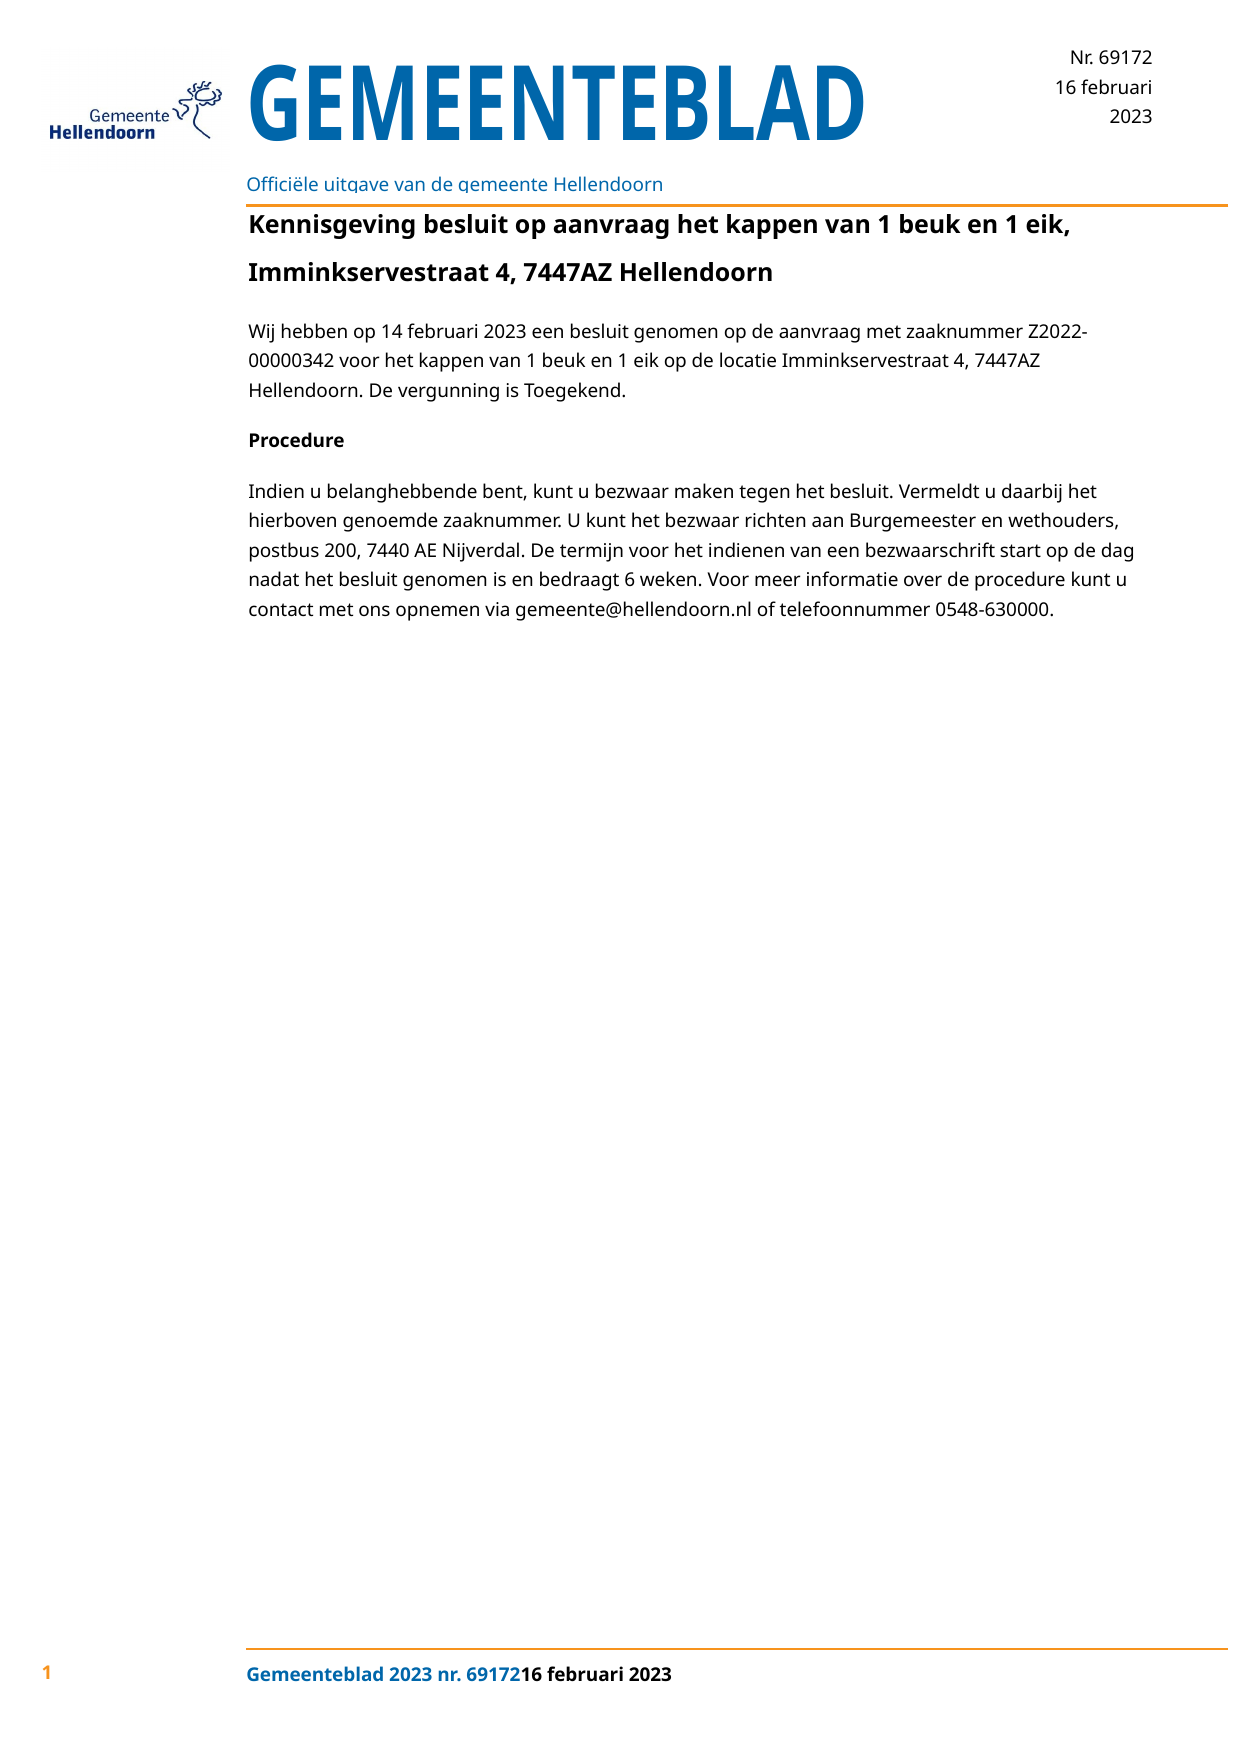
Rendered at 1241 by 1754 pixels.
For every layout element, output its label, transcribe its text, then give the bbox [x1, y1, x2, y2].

text Indien u belanghebbende bent, kunt u bezwaar maken tegen het besluit. Vermeldt u daarbij het hierboven genoemde zaaknummer. U kunt het bezwaar richten aan Burgemeester en wethouders, postbus 200, 7440 AE Nijverdal. De termijn voor het indienen van een bezwaarschrift start op de dag nadat het besluit genomen is en bedraagt 6 weken. Voor meer informatie over de procedure kunt u contact met ons opnemen via gemeente@hellendoorn.nl of telefoonnummer 0548-630000. [248, 478, 1152, 622]
text Kennisgeving besluit op aanvraag het kappen van 1 beuk en 1 eik, Imminkservestraat 4, 7447AZ Hellendoorn [248, 207, 1152, 288]
text Wij hebben op 14 februari 2023 een besluit genomen op de aanvraag met zaaknummer Z2022-00000342 voor het kappen van 1 beuk en 1 eik op de locatie Imminkservestraat 4, 7447AZ Hellendoorn. De vergunning is Toegekend. [248, 318, 1152, 403]
picture [41, 47, 231, 172]
text Procedure [248, 427, 1152, 453]
